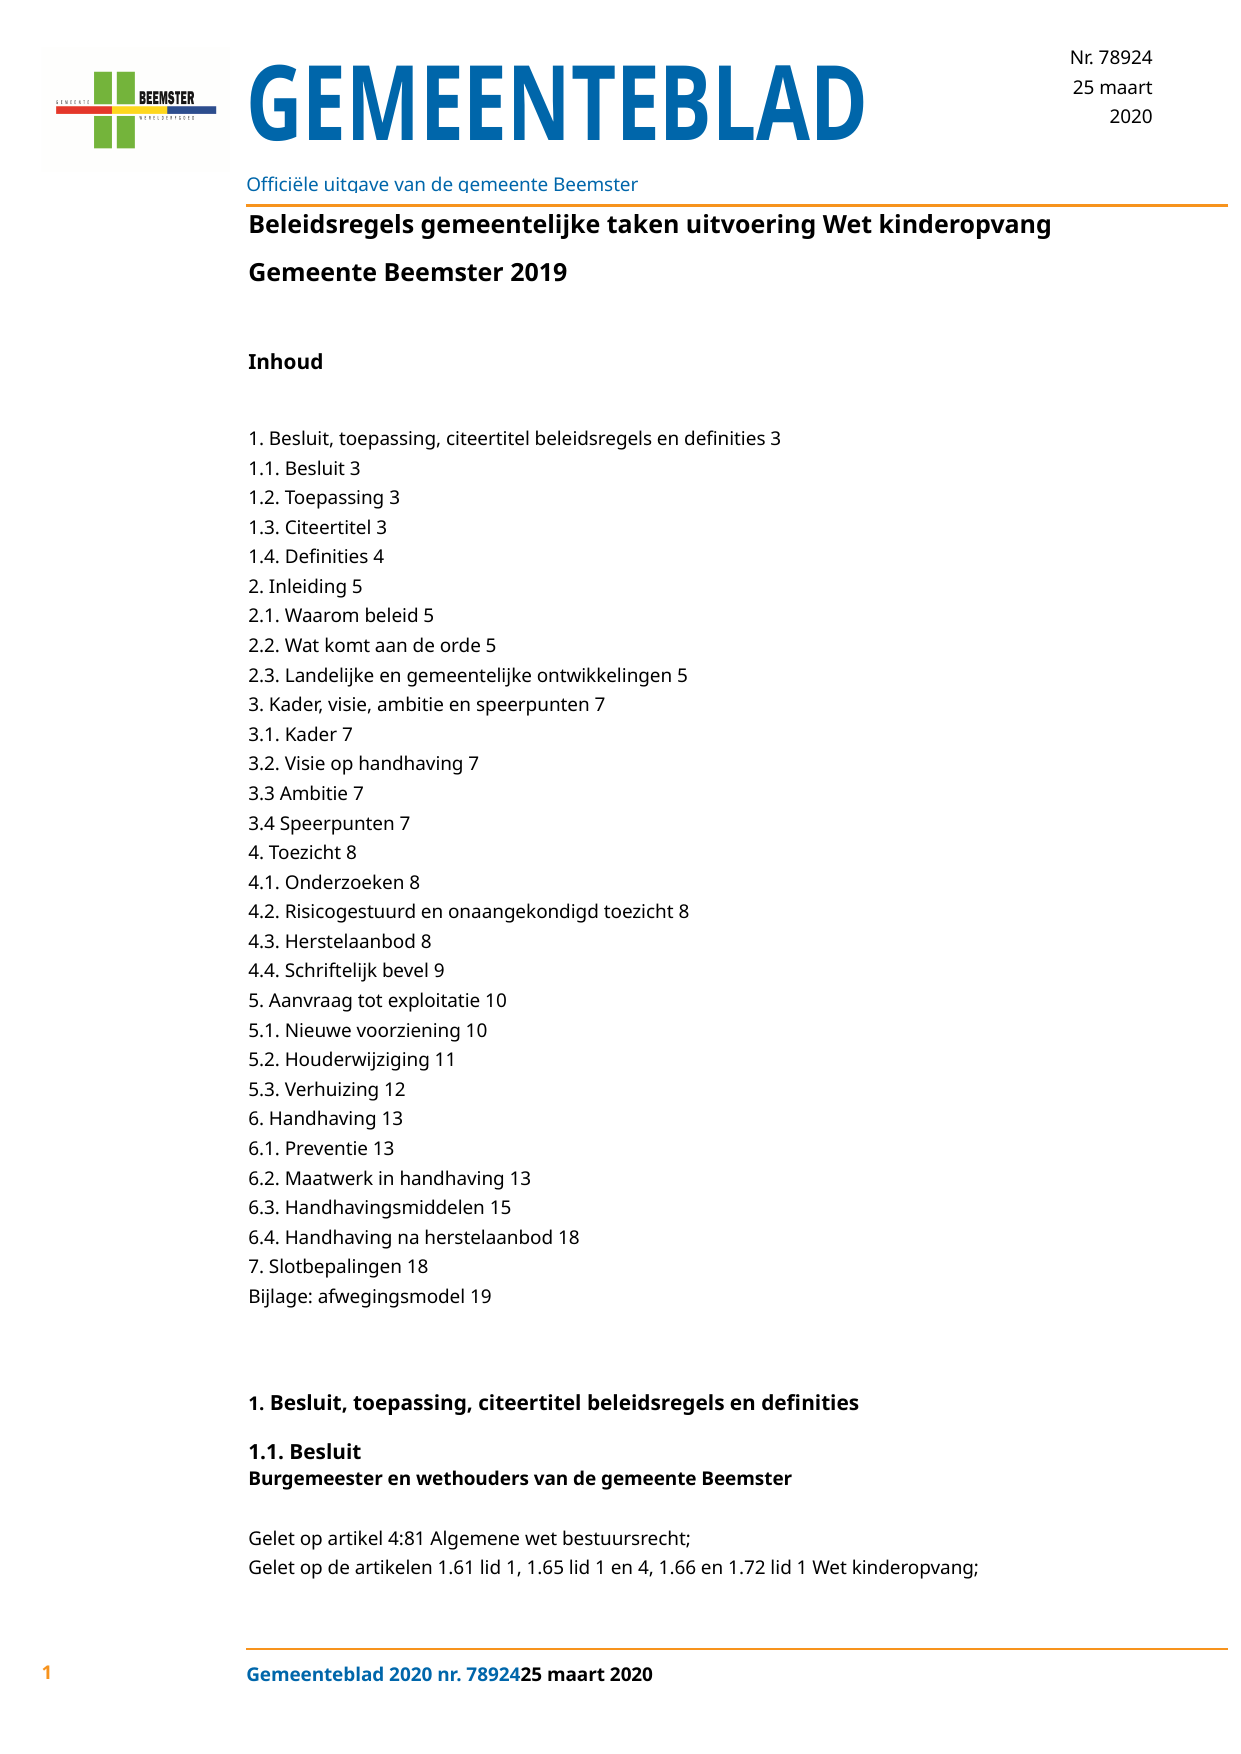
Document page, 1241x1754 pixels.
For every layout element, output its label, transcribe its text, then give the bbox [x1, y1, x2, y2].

text 1.4. Definities 4 [248, 543, 1152, 569]
text 4. Toezicht 8 [248, 839, 1152, 865]
text 1. Besluit, toepassing, citeertitel beleidsregels en definities 3 [248, 425, 1152, 451]
picture [41, 47, 231, 172]
text 5.1. Nieuwe voorziening 10 [248, 1017, 1152, 1043]
text 6. Handhaving 13 [248, 1106, 1152, 1131]
text 1.3. Citeertitel 3 [248, 514, 1152, 540]
text 6.3. Handhavingsmiddelen 15 [248, 1194, 1152, 1220]
text 1. Besluit, toepassing, citeertitel beleidsregels en definities [248, 1388, 1152, 1416]
text 6.1. Preventie 13 [248, 1135, 1152, 1161]
text 1.1. Besluit 3 [248, 455, 1152, 481]
text 4.2. Risicogestuurd en onaangekondigd toezicht 8 [248, 898, 1152, 924]
text 6.4. Handhaving na herstelaanbod 18 [248, 1224, 1152, 1250]
text 5.3. Verhuizing 12 [248, 1076, 1152, 1102]
text 4.4. Schriftelijk bevel 9 [248, 958, 1152, 983]
text Bijlage: afwegingsmodel 19 [248, 1283, 1152, 1309]
text 1.2. Toepassing 3 [248, 484, 1152, 510]
text 4.3. Herstelaanbod 8 [248, 928, 1152, 954]
text 1.1. Besluit [248, 1437, 1152, 1466]
text 3.3 Ambitie 7 [248, 780, 1152, 806]
text 2.2. Wat komt aan de orde 5 [248, 632, 1152, 658]
text Inhoud [248, 347, 1152, 376]
text Beleidsregels gemeentelijke taken uitvoering Wet kinderopvang Gemeente Beemster 2019 [248, 207, 1152, 288]
text 3. Kader, visie, ambitie en speerpunten 7 [248, 691, 1152, 717]
text 5.2. Houderwijziging 11 [248, 1046, 1152, 1072]
text 3.1. Kader 7 [248, 721, 1152, 747]
text Gelet op de artikelen 1.61 lid 1, 1.65 lid 1 en 4, 1.66 en 1.72 lid 1 Wet kinderopvang; [248, 1554, 1152, 1580]
text 3.2. Visie op handhaving 7 [248, 751, 1152, 776]
text 7. Slotbepalingen 18 [248, 1253, 1152, 1279]
text 3.4 Speerpunten 7 [248, 810, 1152, 836]
text 2. Inleiding 5 [248, 573, 1152, 599]
text 2.3. Landelijke en gemeentelijke ontwikkelingen 5 [248, 662, 1152, 688]
text 2.1. Waarom beleid 5 [248, 603, 1152, 628]
text Burgemeester en wethouders van de gemeente Beemster [248, 1466, 1152, 1491]
text 4.1. Onderzoeken 8 [248, 869, 1152, 895]
text 5. Aanvraag tot exploitatie 10 [248, 987, 1152, 1013]
text Gelet op artikel 4:81 Algemene wet bestuursrecht; [248, 1525, 1152, 1551]
text 6.2. Maatwerk in handhaving 13 [248, 1165, 1152, 1191]
